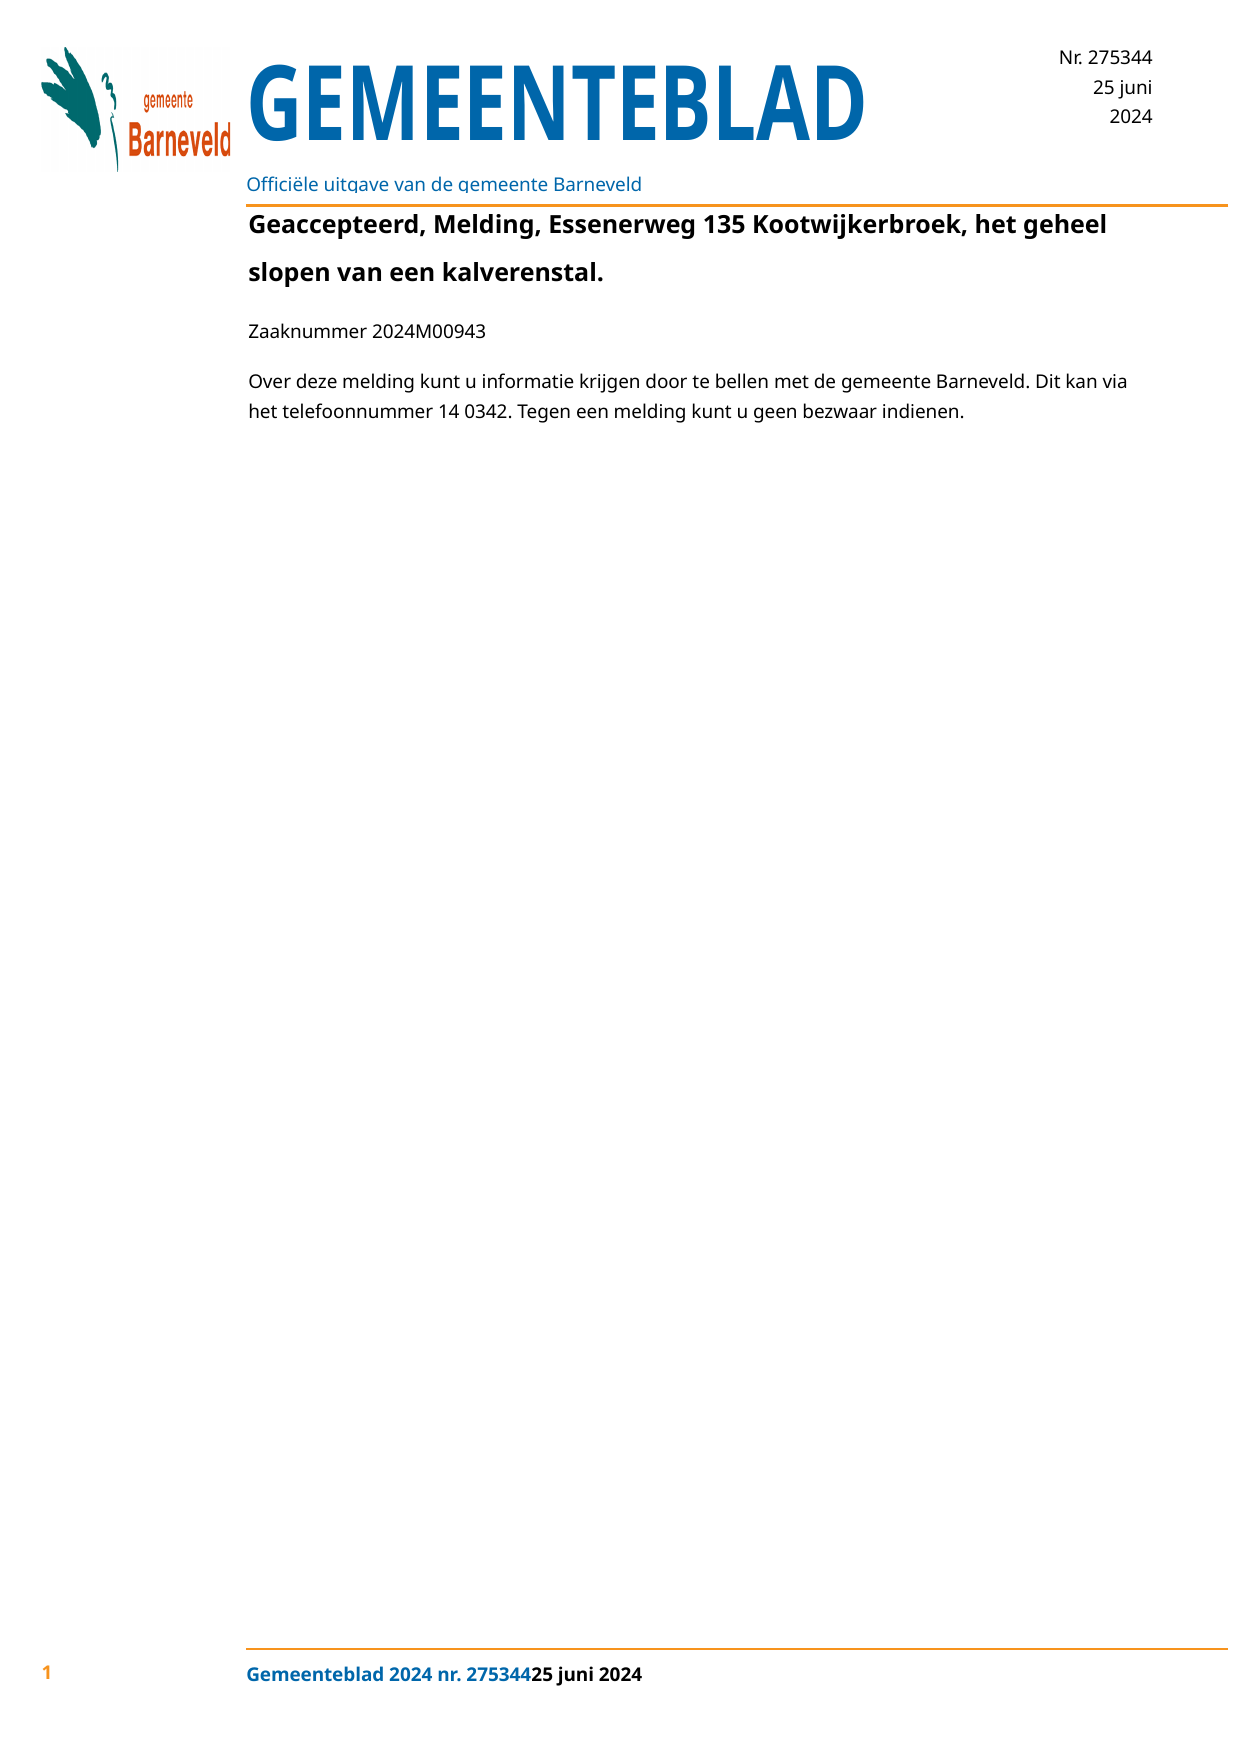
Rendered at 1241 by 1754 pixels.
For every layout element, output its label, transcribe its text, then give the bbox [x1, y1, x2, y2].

text Zaaknummer 2024M00943 [248, 318, 1152, 344]
text Over deze melding kunt u informatie krijgen door te bellen met de gemeente Barneveld. Dit kan via het telefoonnummer 14 0342. Tegen een melding kunt u geen bezwaar indienen. [248, 368, 1152, 424]
text Geaccepteerd, Melding, Essenerweg 135 Kootwijkerbroek, het geheel slopen van een kalverenstal. [248, 207, 1152, 288]
picture [41, 47, 231, 172]
